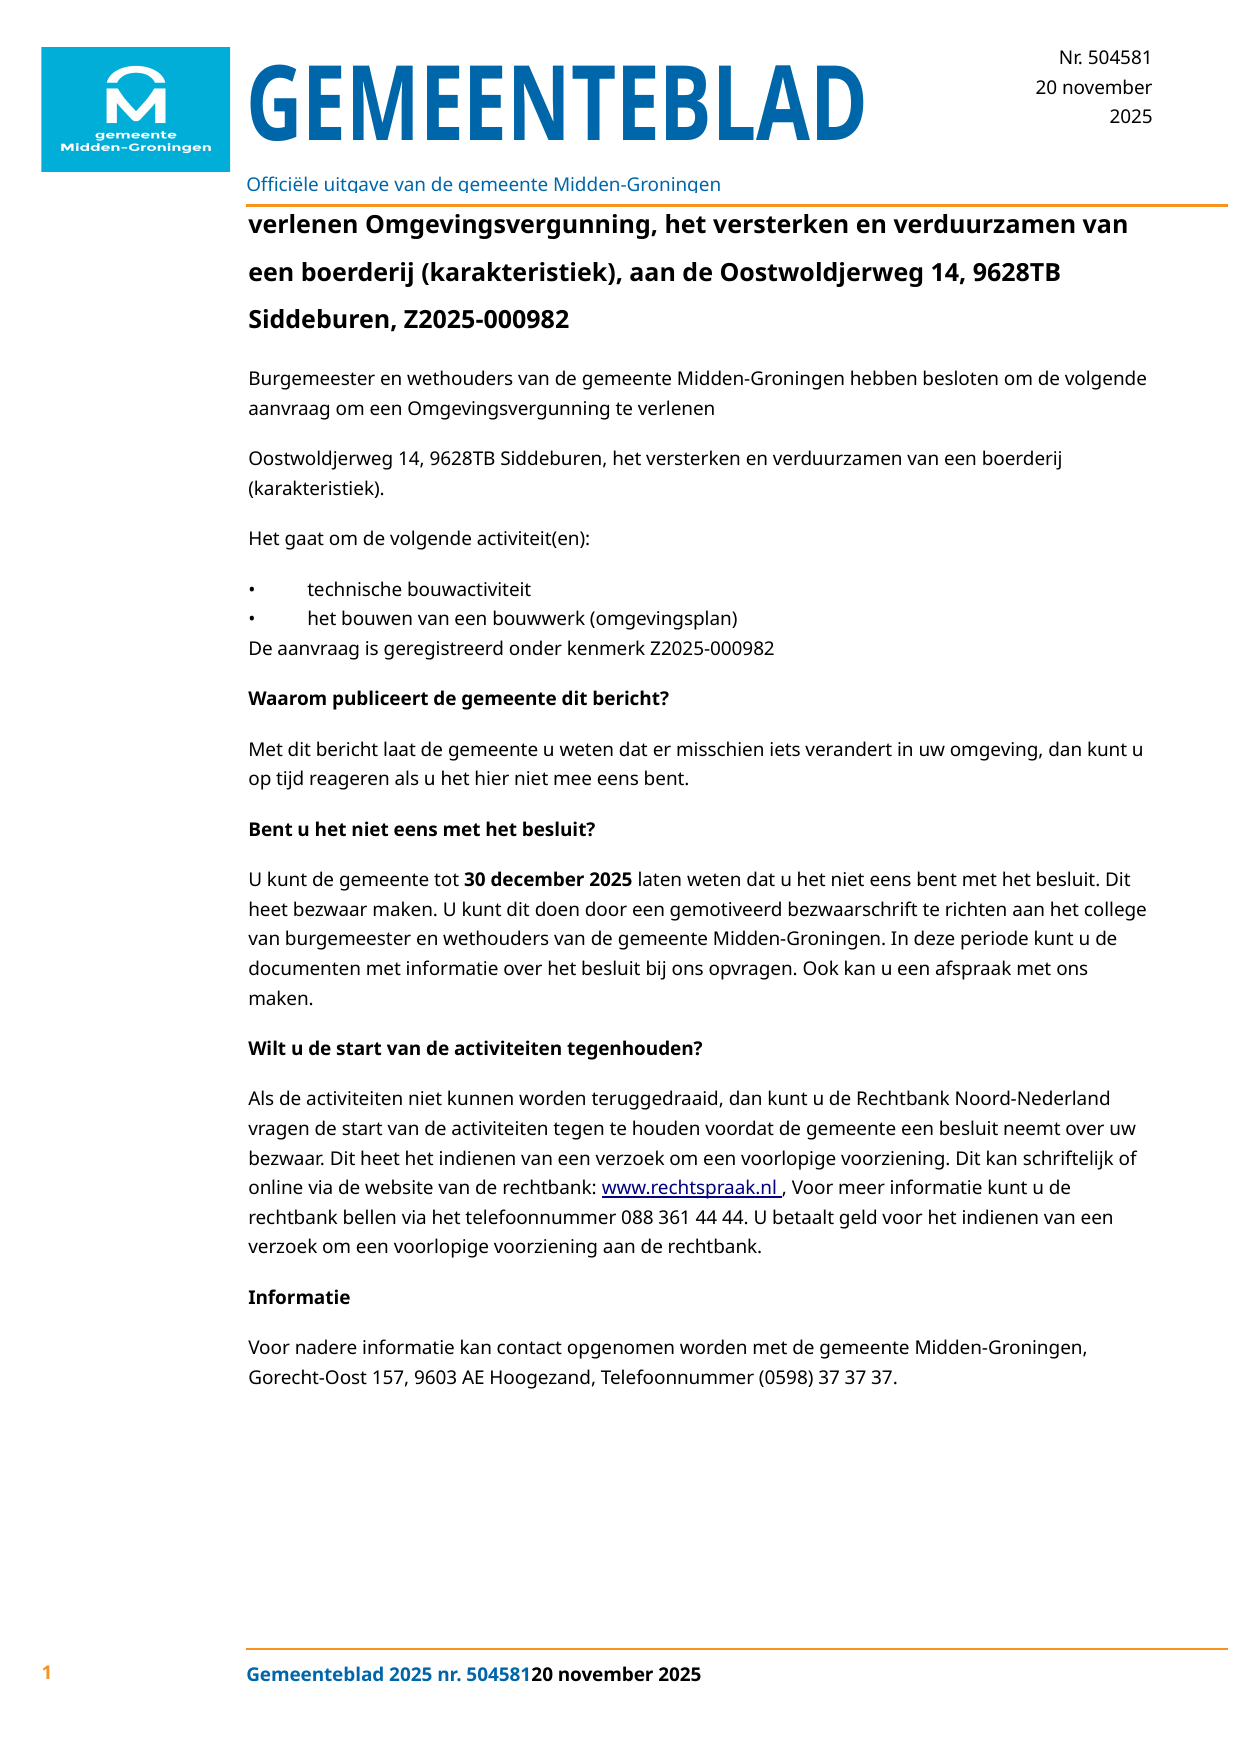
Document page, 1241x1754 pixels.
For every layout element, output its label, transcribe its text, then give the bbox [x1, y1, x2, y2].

text Oostwoldjerweg 14, 9628TB Siddeburen, het versterken en verduurzamen van een boerderij (karakteristiek). [248, 446, 1152, 501]
text Het gaat om de volgende activiteit(en): [248, 526, 1152, 551]
text Bent u het niet eens met het besluit? [248, 816, 1152, 842]
picture [184, 146, 190, 153]
text Voor nadere informatie kan contact opgenomen worden met de gemeente Midden-Groningen, Gorecht-Oost 157, 9603 AE Hoogezand, Telefoonnummer (0598) 37 37 37. [248, 1334, 1152, 1389]
picture [107, 89, 165, 122]
text Als de activiteiten niet kunnen worden teruggedraaid, dan kunt u de Rechtbank Noord-Nederland vragen de start van de activiteiten tegen te houden voordat de gemeente een besluit neemt over uw bezwaar. Dit heet het indienen van een verzoek om een voorlopige voorziening. Dit kan schriftelijk of online via de website van de rechtbank: www.rechtspraak.nl , Voor meer informatie kunt u de rechtbank bellen via het telefoonnummer 088 361 44 44. U betaalt geld voor het indienen van een verzoek om een voorlopige voorziening aan de rechtbank. [248, 1086, 1152, 1259]
list technische bouwactiviteit [248, 576, 1152, 602]
text U kunt de gemeente tot 30 december 2025 laten weten dat u het niet eens bent met het besluit. Dit heet bezwaar maken. U kunt dit doen door een gemotiveerd bezwaarschrift te richten aan het college van burgemeester en wethouders van de gemeente Midden-Groningen. In deze periode kunt u de documenten met informatie over het besluit bij ons opvragen. Ook kan u een afspraak met ons maken. [248, 866, 1152, 1010]
text Waarom publiceert de gemeente dit bericht? [248, 686, 1152, 711]
list het bouwen van een bouwwerk (omgevingsplan) [248, 606, 1152, 631]
text verlenen Omgevingsvergunning, het versterken en verduurzamen van een boerderij (karakteristiek), aan de Oostwoldjerweg 14, 9628TB Siddeburen, Z2025-000982 [248, 207, 1152, 336]
text Burgemeester en wethouders van de gemeente Midden-Groningen hebben besloten om de volgende aanvraag om een Omgevingsvergunning te verlenen [248, 366, 1152, 421]
text Informatie [248, 1284, 1152, 1309]
text Wilt u de start van de activiteiten tegenhouden? [248, 1035, 1152, 1061]
text De aanvraag is geregistreerd onder kenmerk Z2025-000982 [248, 635, 1152, 661]
picture [108, 66, 164, 82]
text Met dit bericht laat de gemeente u weten dat er misschien iets verandert in uw omgeving, dan kunt u op tijd reageren als u het hier niet mee eens bent. [248, 736, 1152, 791]
